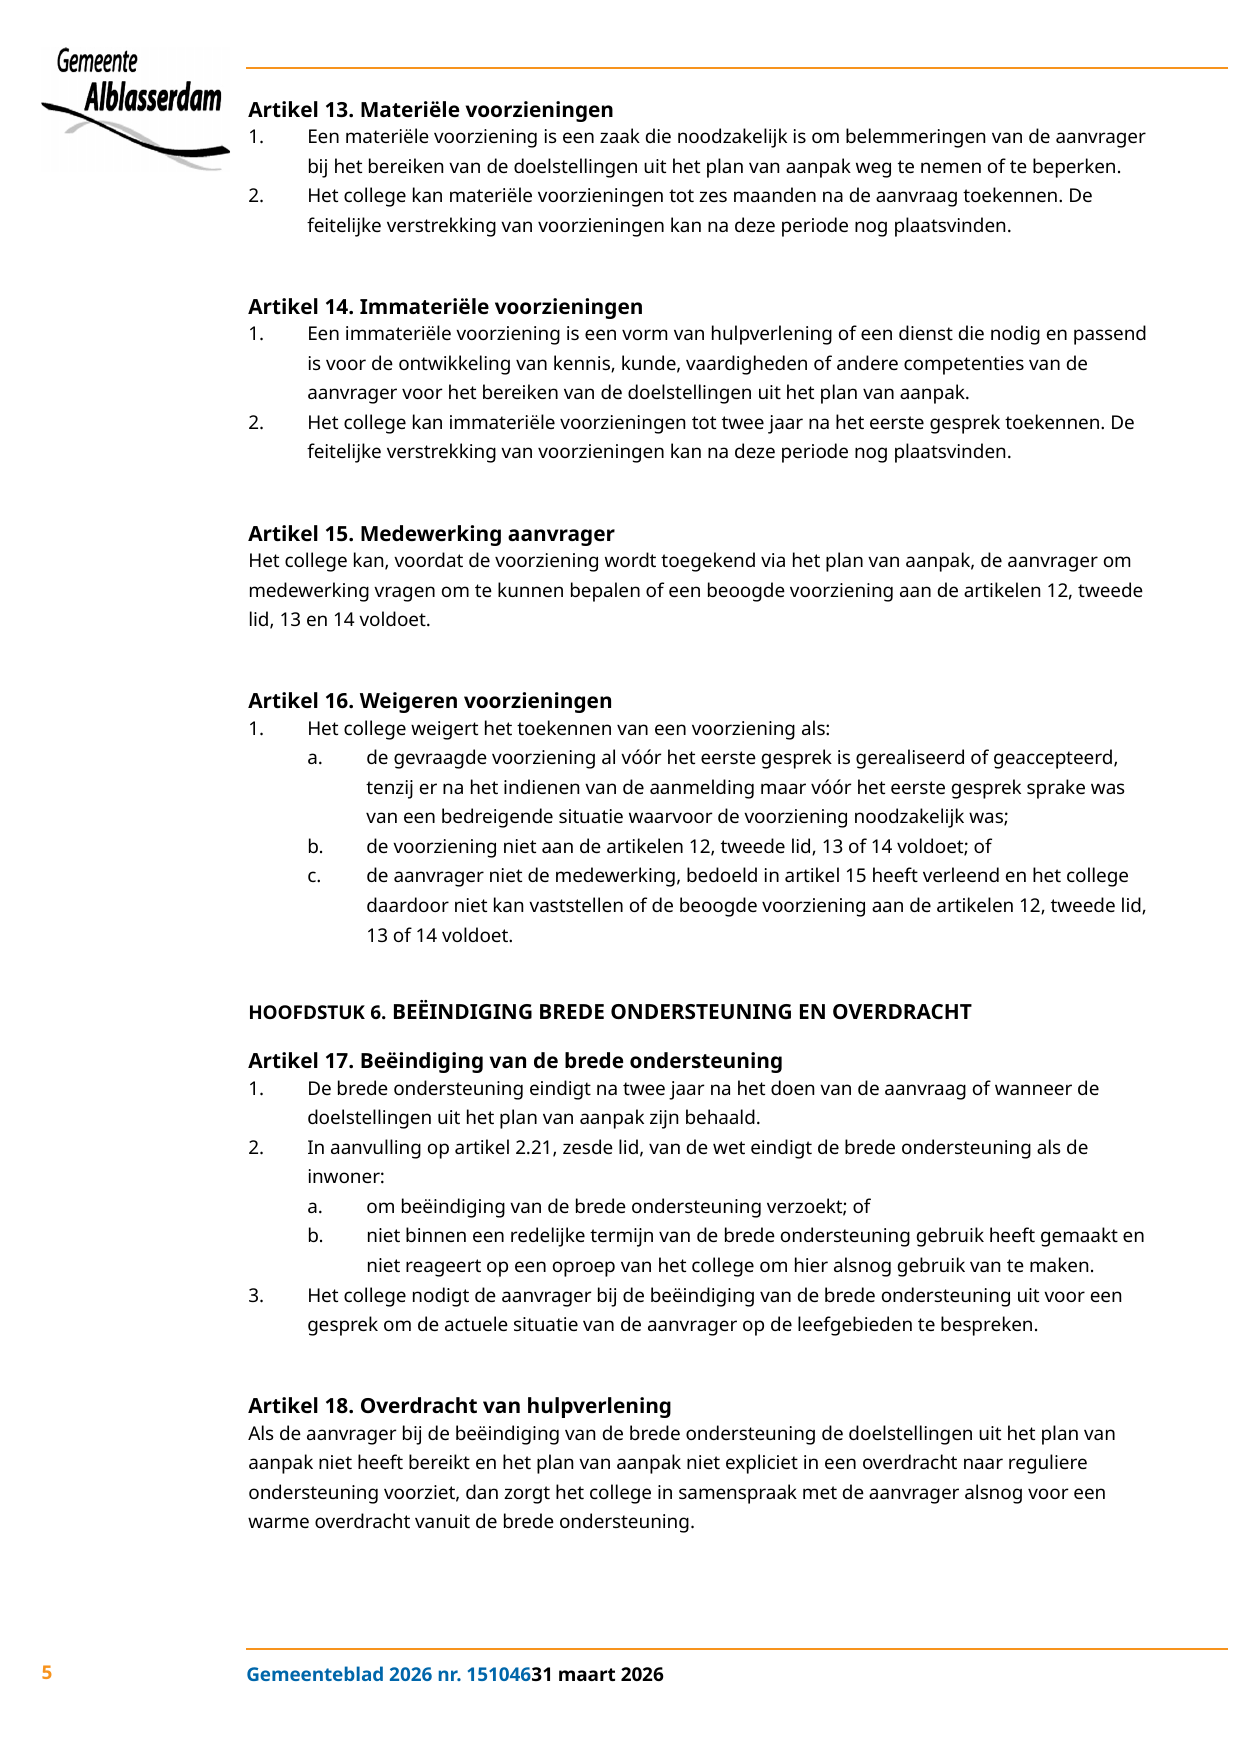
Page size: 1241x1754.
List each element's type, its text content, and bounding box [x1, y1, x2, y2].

text Het college kan, voordat de voorziening wordt toegekend via het plan van aanpak, de aanvrager om medewerking vragen om te kunnen bepalen of een beoogde voorziening aan de artikelen 12, tweede lid, 13 en 14 voldoet. [248, 547, 1152, 632]
picture [41, 47, 231, 172]
list niet binnen een redelijke termijn van de brede ondersteuning gebruik heeft gemaakt en niet reageert op een oproep van het college om hier alsnog gebruik van te maken. [307, 1223, 1152, 1278]
list de gevraagde voorziening al vóór het eerste gesprek is gerealiseerd of geaccepteerd, tenzij er na het indienen van de aanmelding maar vóór het eerste gesprek sprake was van een bedreigende situatie waarvoor de voorziening noodzakelijk was; [307, 744, 1152, 829]
text Artikel 13. Materiële voorzieningen [248, 95, 1152, 123]
text Artikel 15. Medewerking aanvrager [248, 519, 1152, 547]
list de aanvrager niet de medewerking, bedoeld in artikel 15 heeft verleend en het college daardoor niet kan vaststellen of de beoogde voorziening aan de artikelen 12, tweede lid, 13 of 14 voldoet. [307, 863, 1152, 948]
list Een materiële voorziening is een zaak die noodzakelijk is om belemmeringen van de aanvrager bij het bereiken van de doelstellingen uit het plan van aanpak weg te nemen of te beperken. [248, 123, 1152, 178]
list Het college kan immateriële voorzieningen tot twee jaar na het eerste gesprek toekennen. De feitelijke verstrekking van voorzieningen kan na deze periode nog plaatsvinden. [248, 409, 1152, 464]
list Het college nodigt de aanvrager bij de beëindiging van de brede ondersteuning uit voor een gesprek om de actuele situatie van de aanvrager op de leefgebieden te bespreken. [248, 1282, 1152, 1337]
text HOOFDSTUK 6. BEËINDIGING BREDE ONDERSTEUNING EN OVERDRACHT [248, 997, 1152, 1026]
text Artikel 16. Weigeren voorzieningen [248, 686, 1152, 715]
list de voorziening niet aan de artikelen 12, tweede lid, 13 of 14 voldoet; of [307, 833, 1152, 859]
text Artikel 17. Beëindiging van de brede ondersteuning [248, 1046, 1152, 1075]
text Als de aanvrager bij de beëindiging van de brede ondersteuning de doelstellingen uit het plan van aanpak niet heeft bereikt en het plan van aanpak niet expliciet in een overdracht naar reguliere ondersteuning voorziet, dan zorgt het college in samenspraak met de aanvrager alsnog voor een warme overdracht vanuit de brede ondersteuning. [248, 1420, 1152, 1534]
list In aanvulling op artikel 2.21, zesde lid, van de wet eindigt de brede ondersteuning als de inwoner: [248, 1134, 1152, 1189]
list Een immateriële voorziening is een vorm van hulpverlening of een dienst die nodig en passend is voor de ontwikkeling van kennis, kunde, vaardigheden of andere competenties van de aanvrager voor het bereiken van de doelstellingen uit het plan van aanpak. [248, 320, 1152, 405]
text Artikel 18. Overdracht van hulpverlening [248, 1391, 1152, 1420]
list De brede ondersteuning eindigt na twee jaar na het doen van de aanvraag of wanneer de doelstellingen uit het plan van aanpak zijn behaald. [248, 1075, 1152, 1130]
list Het college weigert het toekennen van een voorziening als: [248, 715, 1152, 741]
list om beëindiging van de brede ondersteuning verzoekt; of [307, 1193, 1152, 1219]
list Het college kan materiële voorzieningen tot zes maanden na de aanvraag toekennen. De feitelijke verstrekking van voorzieningen kan na deze periode nog plaatsvinden. [248, 182, 1152, 238]
text Artikel 14. Immateriële voorzieningen [248, 292, 1152, 320]
